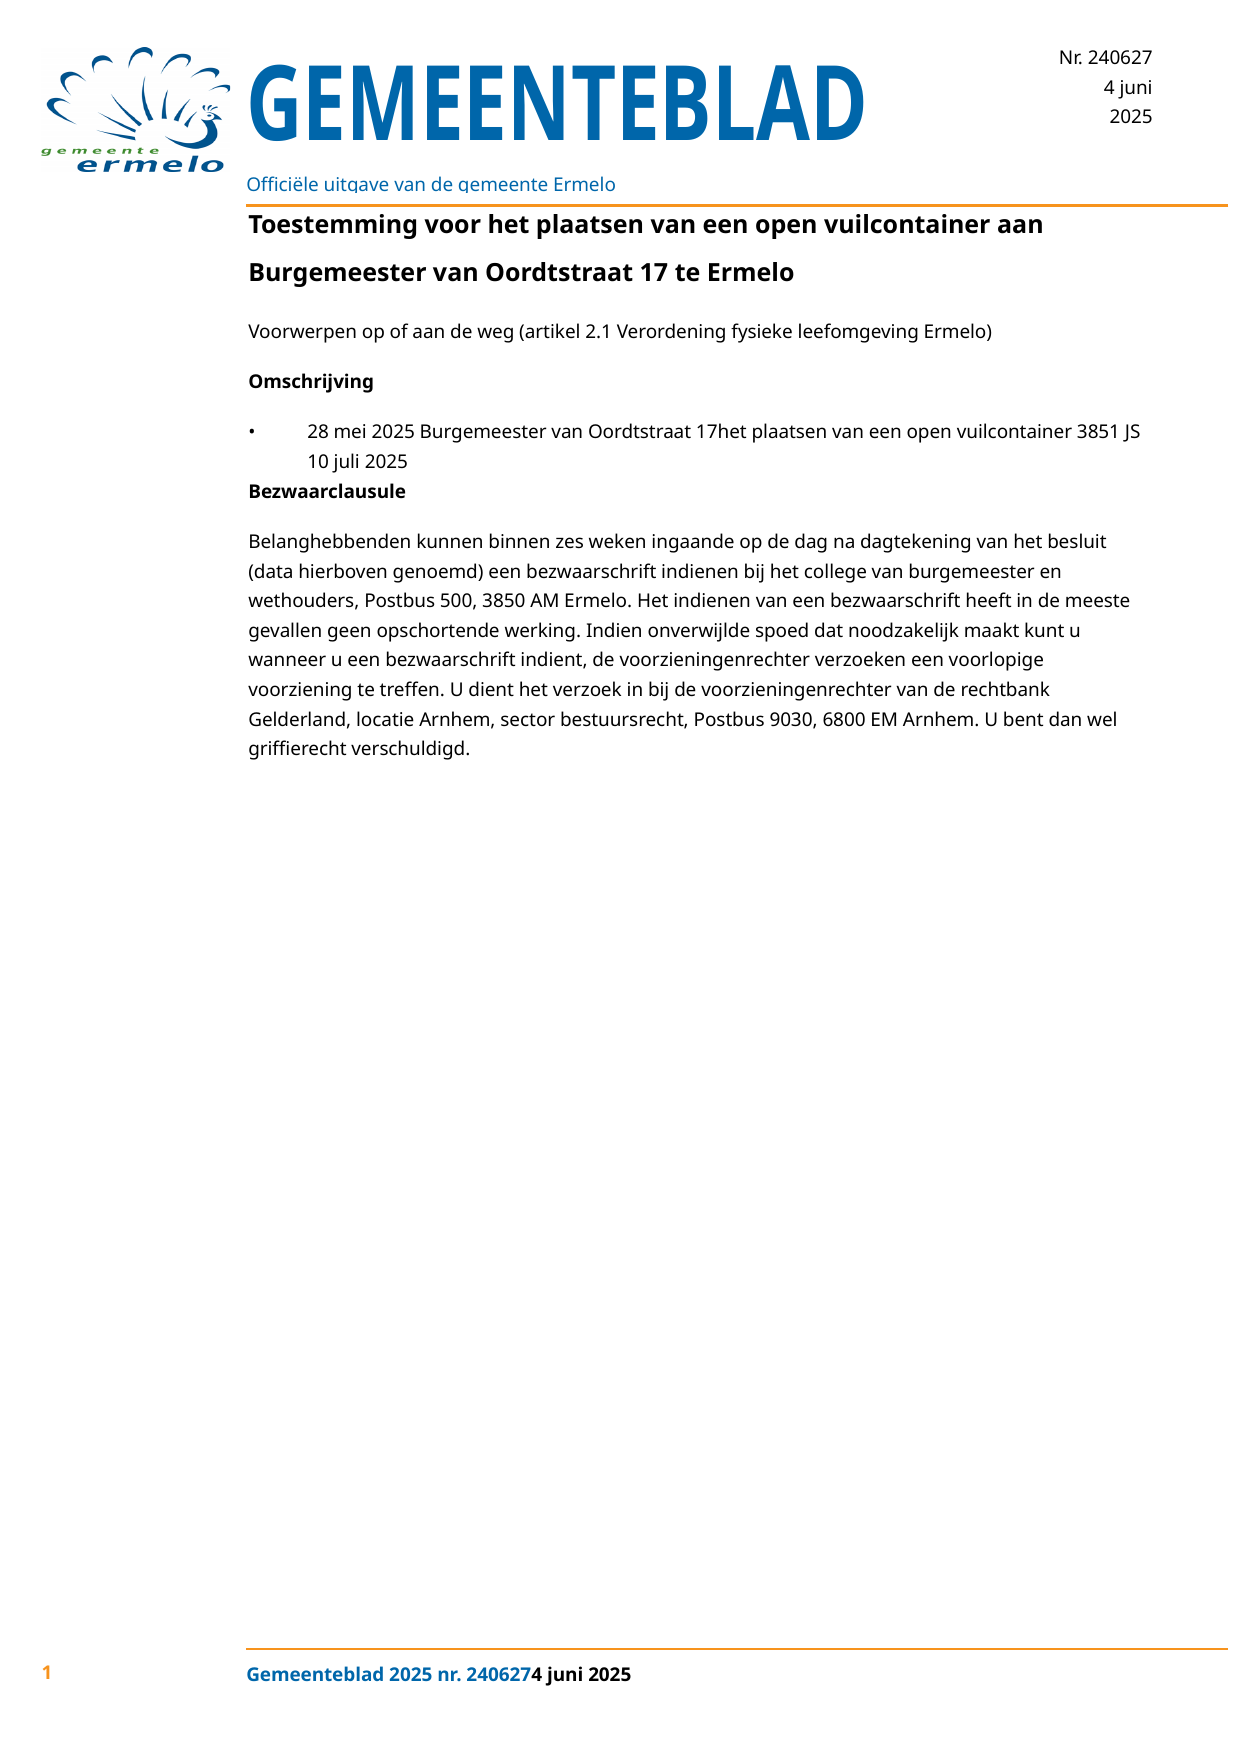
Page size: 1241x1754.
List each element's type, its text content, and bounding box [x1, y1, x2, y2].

list 28 mei 2025 Burgemeester van Oordtstraat 17het plaatsen van een open vuilcontainer 3851 JS 10 juli 2025 [248, 419, 1152, 474]
text Toestemming voor het plaatsen van een open vuilcontainer aan Burgemeester van Oordtstraat 17 te Ermelo [248, 207, 1152, 288]
text Belanghebbenden kunnen binnen zes weken ingaande op de dag na dagtekening van het besluit (data hierboven genoemd) een bezwaarschrift indienen bij het college van burgemeester en wethouders, Postbus 500, 3850 AM Ermelo. Het indienen van een bezwaarschrift heeft in de meeste gevallen geen opschortende werking. Indien onverwijlde spoed dat noodzakelijk maakt kunt u wanneer u een bezwaarschrift indient, de voorzieningenrechter verzoeken een voorlopige voorziening te treffen. U dient het verzoek in bij de voorzieningenrechter van de rechtbank Gelderland, locatie Arnhem, sector bestuursrecht, Postbus 9030, 6800 EM Arnhem. U bent dan wel griffierecht verschuldigd. [248, 528, 1152, 761]
text Voorwerpen op of aan de weg (artikel 2.1 Verordening fysieke leefomgeving Ermelo) [248, 318, 1152, 344]
text Bezwaarclausule [248, 478, 1152, 504]
picture [41, 47, 231, 172]
text Omschrijving [248, 368, 1152, 394]
